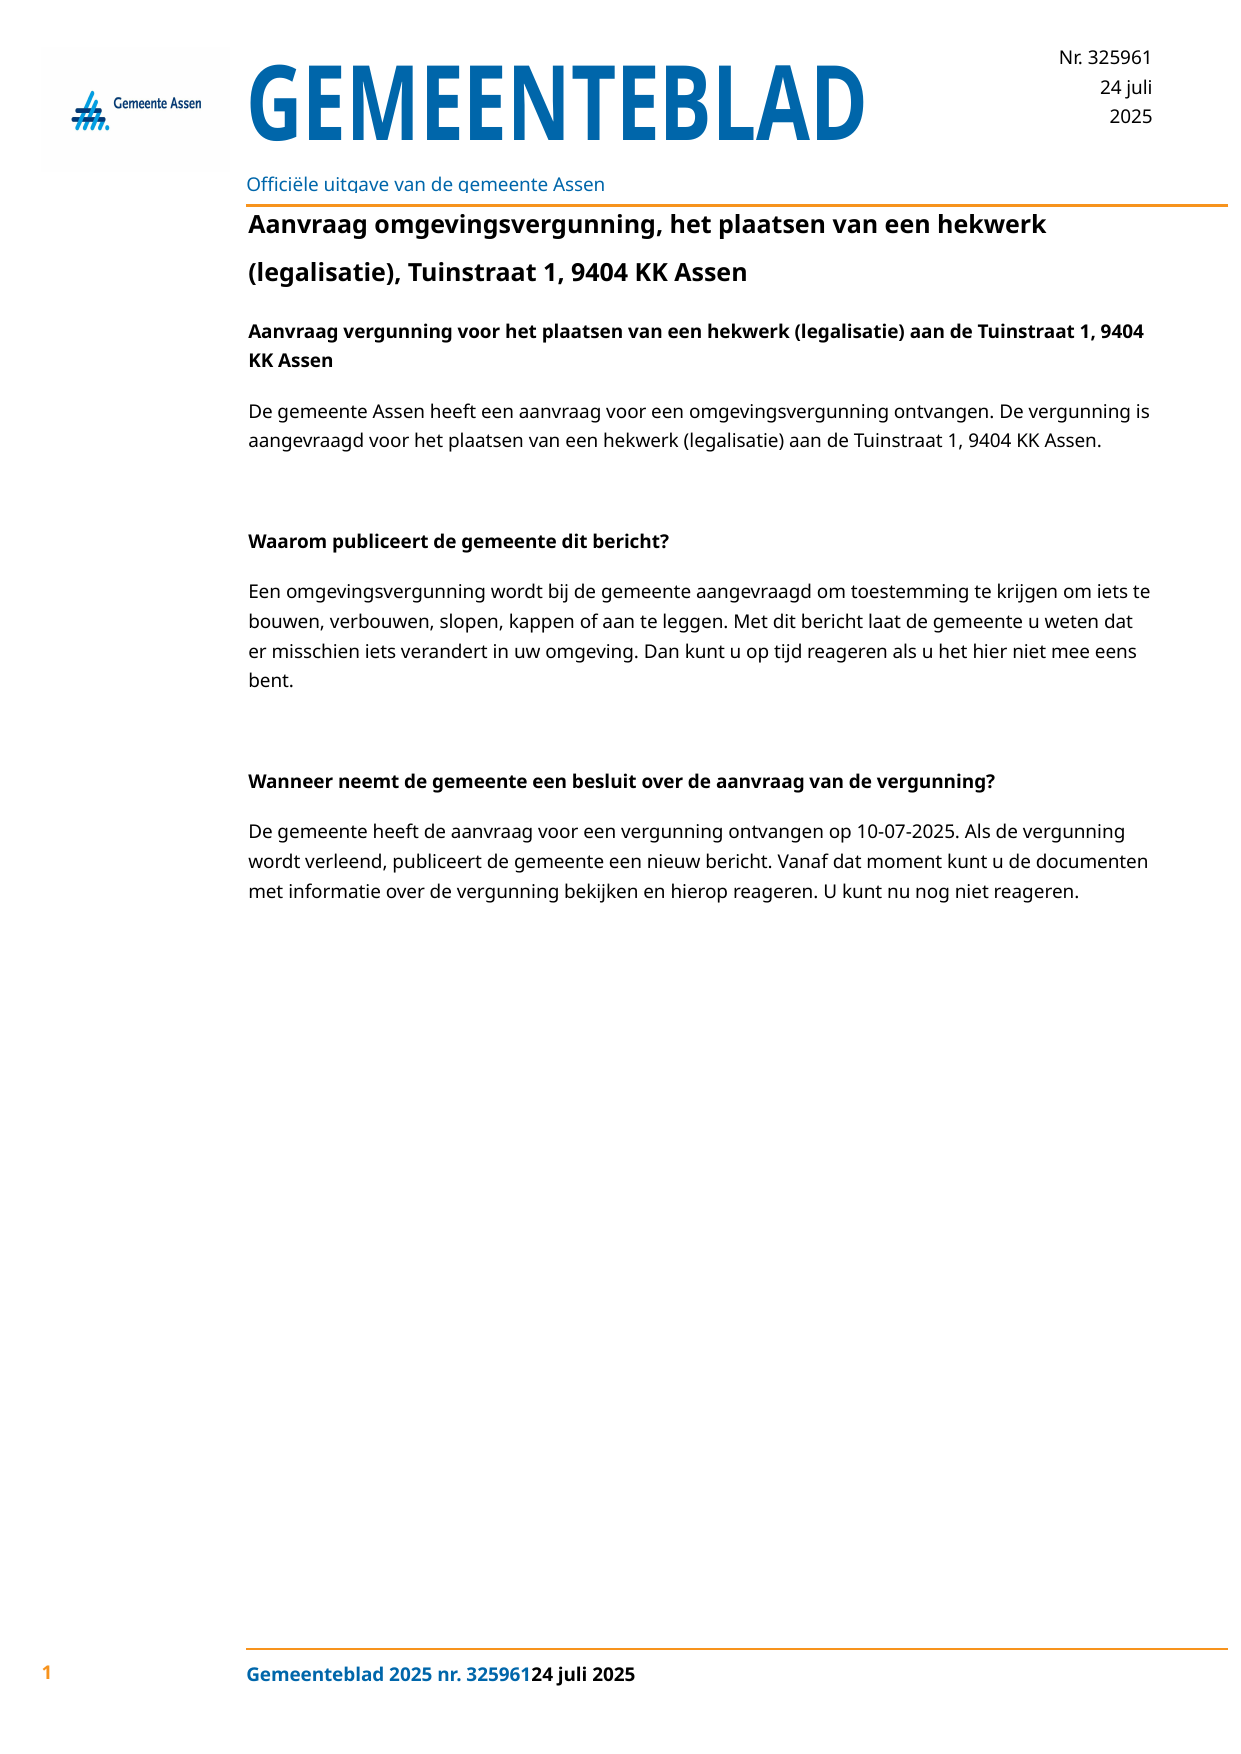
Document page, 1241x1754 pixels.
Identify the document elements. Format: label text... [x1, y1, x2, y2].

text Aanvraag vergunning voor het plaatsen van een hekwerk (legalisatie) aan de Tuinstraat 1, 9404 KK Assen [248, 318, 1152, 373]
text De gemeente heeft de aanvraag voor een vergunning ontvangen op 10-07-2025. Als de vergunning wordt verleend, publiceert de gemeente een nieuw bericht. Vanaf dat moment kunt u de documenten met informatie over de vergunning bekijken en hierop reageren. U kunt nu nog niet reageren. [248, 819, 1152, 904]
text Waarom publiceert de gemeente dit bericht? [248, 528, 1152, 554]
picture [41, 47, 231, 172]
text Een omgevingsvergunning wordt bij de gemeente aangevraagd om toestemming te krijgen om iets te bouwen, verbouwen, slopen, kappen of aan te leggen. Met dit bericht laat de gemeente u weten dat er misschien iets verandert in uw omgeving. Dan kunt u op tijd reageren als u het hier niet mee eens bent. [248, 579, 1152, 693]
text De gemeente Assen heeft een aanvraag voor een omgevingsvergunning ontvangen. De vergunning is aangevraagd voor het plaatsen van een hekwerk (legalisatie) aan de Tuinstraat 1, 9404 KK Assen. [248, 398, 1152, 453]
text Wanneer neemt de gemeente een besluit over de aanvraag van de vergunning? [248, 768, 1152, 794]
text Aanvraag omgevingsvergunning, het plaatsen van een hekwerk (legalisatie), Tuinstraat 1, 9404 KK Assen [248, 207, 1152, 288]
